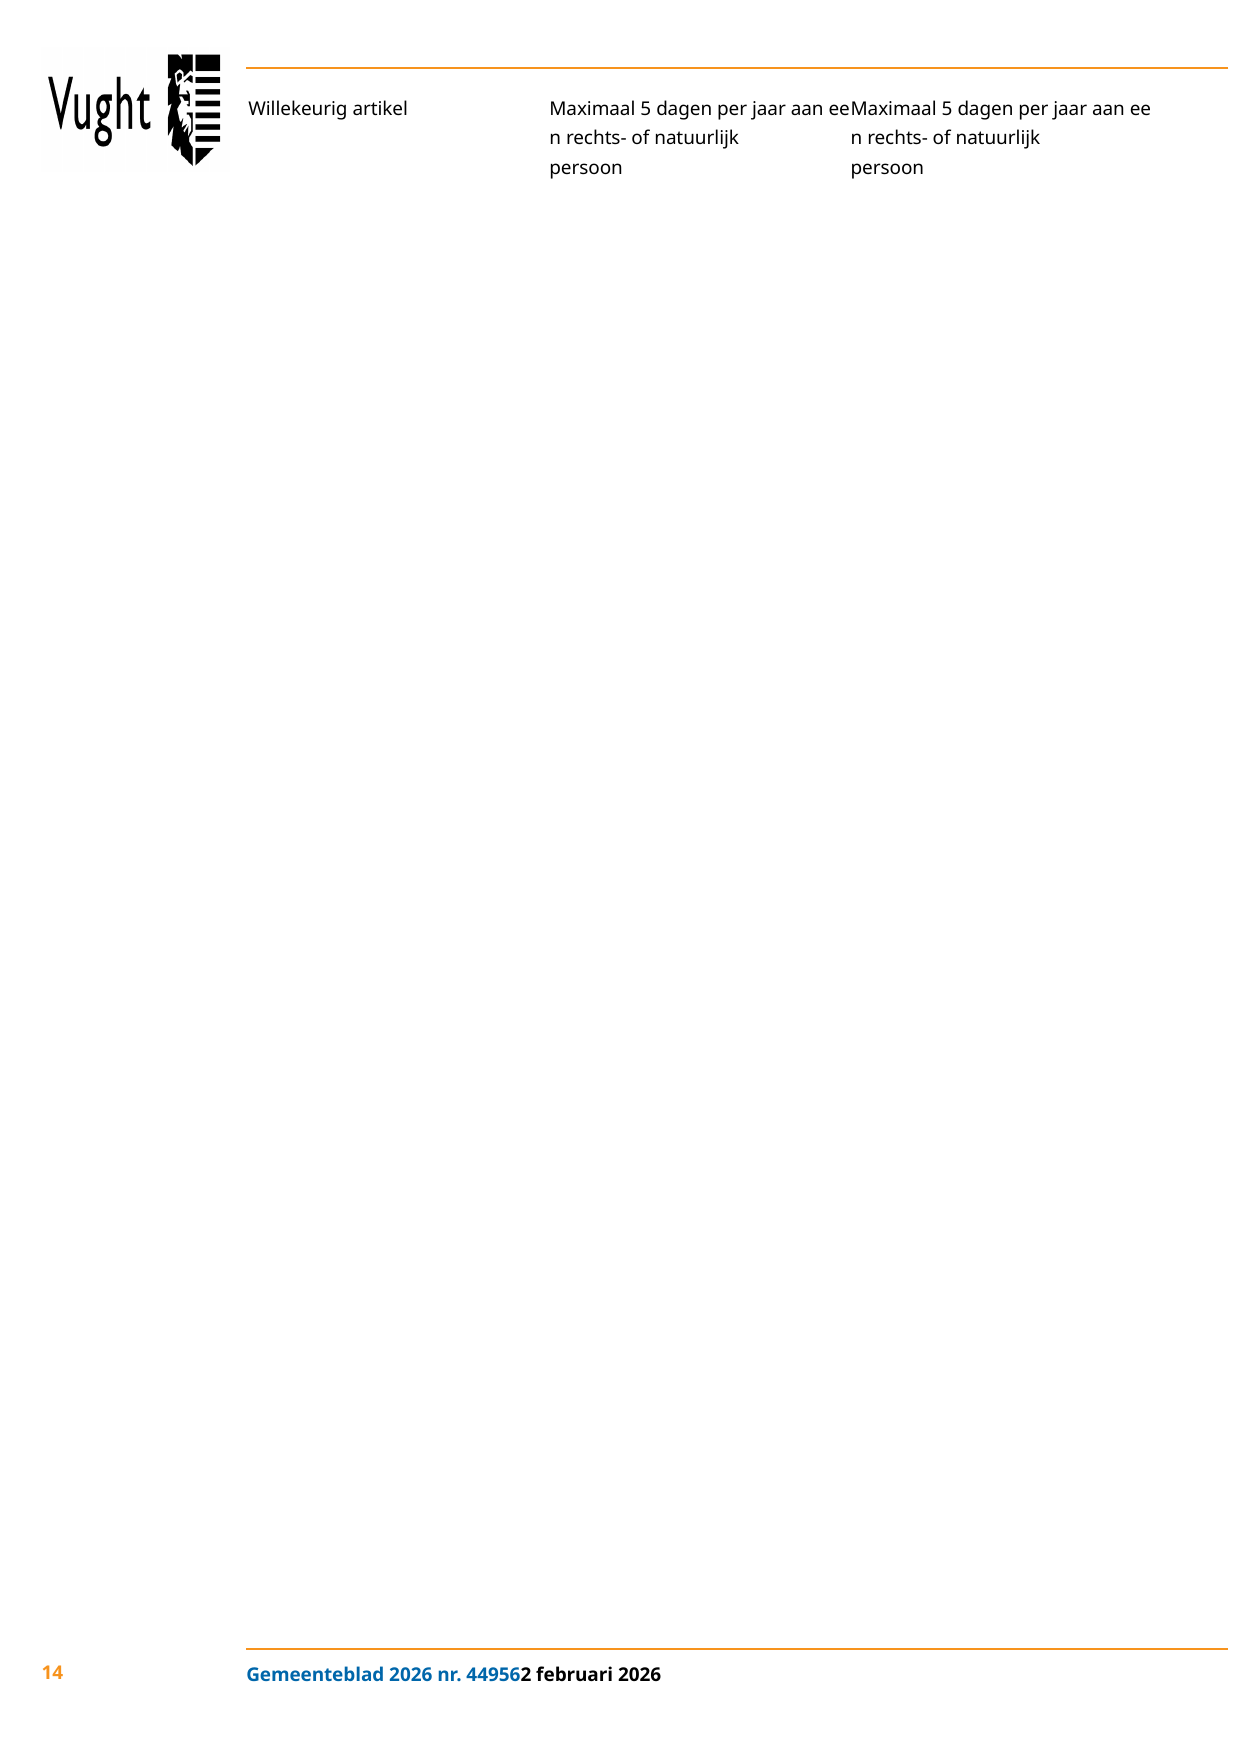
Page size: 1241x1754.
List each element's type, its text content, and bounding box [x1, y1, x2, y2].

picture [41, 47, 231, 172]
table_cell Maximaal 5 dagen per jaar aan een rechts- of natuurlijk persoon [850, 95, 1152, 180]
table_cell Willekeurig artikel [248, 95, 549, 180]
table_cell Maximaal 5 dagen per jaar aan een rechts- of natuurlijk persoon [549, 95, 850, 180]
